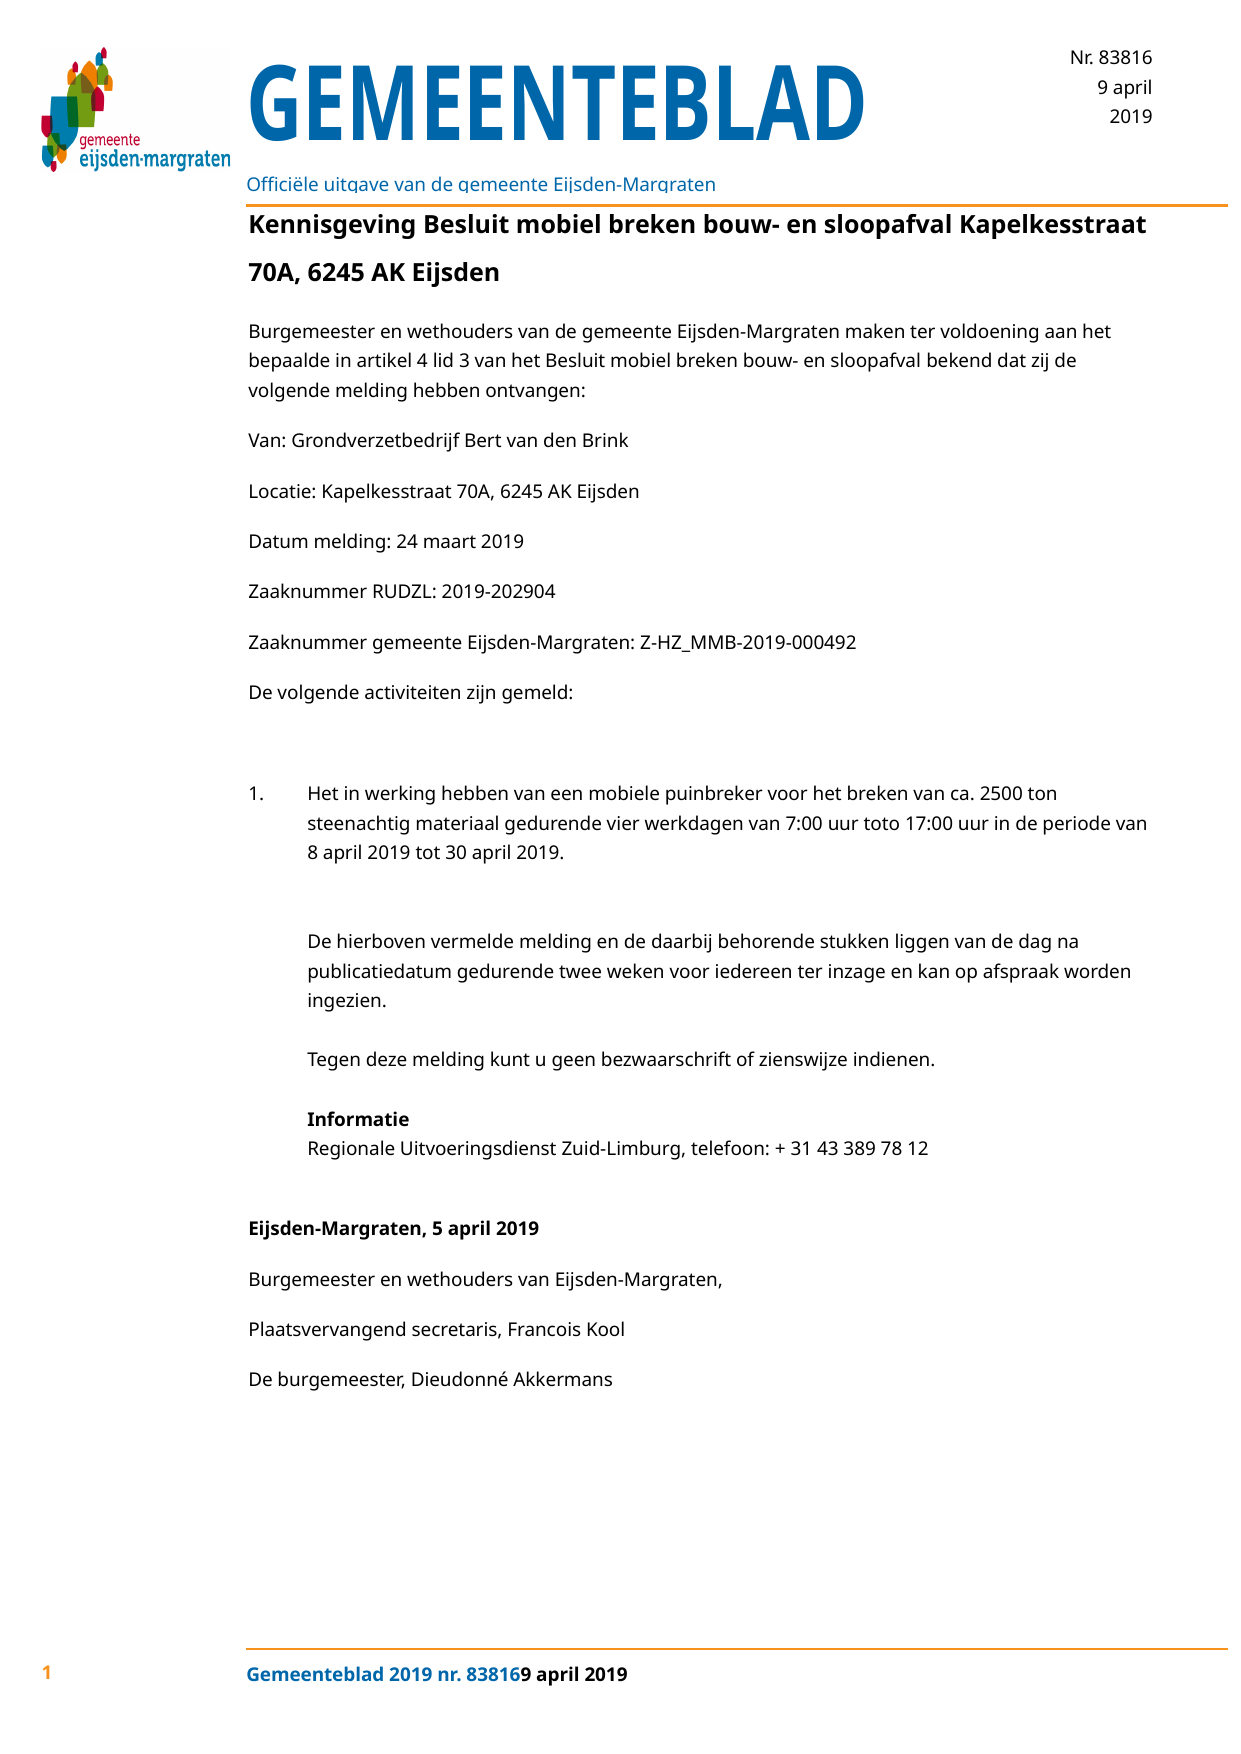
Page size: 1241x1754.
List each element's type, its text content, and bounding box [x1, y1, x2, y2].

text Kennisgeving Besluit mobiel breken bouw- en sloopafval Kapelkesstraat 70A, 6245 AK Eijsden [248, 207, 1152, 288]
text Burgemeester en wethouders van de gemeente Eijsden-Margraten maken ter voldoening aan het bepaalde in artikel 4 lid 3 van het Besluit mobiel breken bouw- en sloopafval bekend dat zij de volgende melding hebben ontvangen: [248, 318, 1152, 403]
text Burgemeester en wethouders van Eijsden-Margraten, [248, 1266, 1152, 1292]
text Van: Grondverzetbedrijf Bert van den Brink [248, 427, 1152, 453]
list Het in werking hebben van een mobiele puinbreker voor het breken van ca. 2500 ton steenachtig materiaal gedurende vier werkdagen van 7:00 uur toto 17:00 uur in de periode van 8 april 2019 tot 30 april 2019. [248, 780, 1152, 865]
text De volgende activiteiten zijn gemeld: [248, 679, 1152, 705]
list De hierboven vermelde melding en de daarbij behorende stukken liggen van de dag na publicatiedatum gedurende twee weken voor iedereen ter inzage en kan op afspraak worden ingezien. [248, 928, 1152, 1013]
picture [41, 47, 231, 172]
list Tegen deze melding kunt u geen bezwaarschrift of zienswijze indienen. [248, 1047, 1152, 1072]
text Datum melding: 24 maart 2019 [248, 528, 1152, 554]
text Eijsden-Margraten, 5 april 2019 [248, 1215, 1152, 1241]
text Plaatsvervangend secretaris, Francois Kool [248, 1316, 1152, 1342]
text Zaaknummer gemeente Eijsden-Margraten: Z-HZ_MMB-2019-000492 [248, 629, 1152, 655]
text Locatie: Kapelkesstraat 70A, 6245 AK Eijsden [248, 478, 1152, 504]
text De burgemeester, Dieudonné Akkermans [248, 1367, 1152, 1392]
list Regionale Uitvoeringsdienst Zuid-Limburg, telefoon: + 31 43 389 78 12 [248, 1135, 1152, 1161]
text Zaaknummer RUDZL: 2019-202904 [248, 579, 1152, 604]
list Informatie [248, 1106, 1152, 1132]
